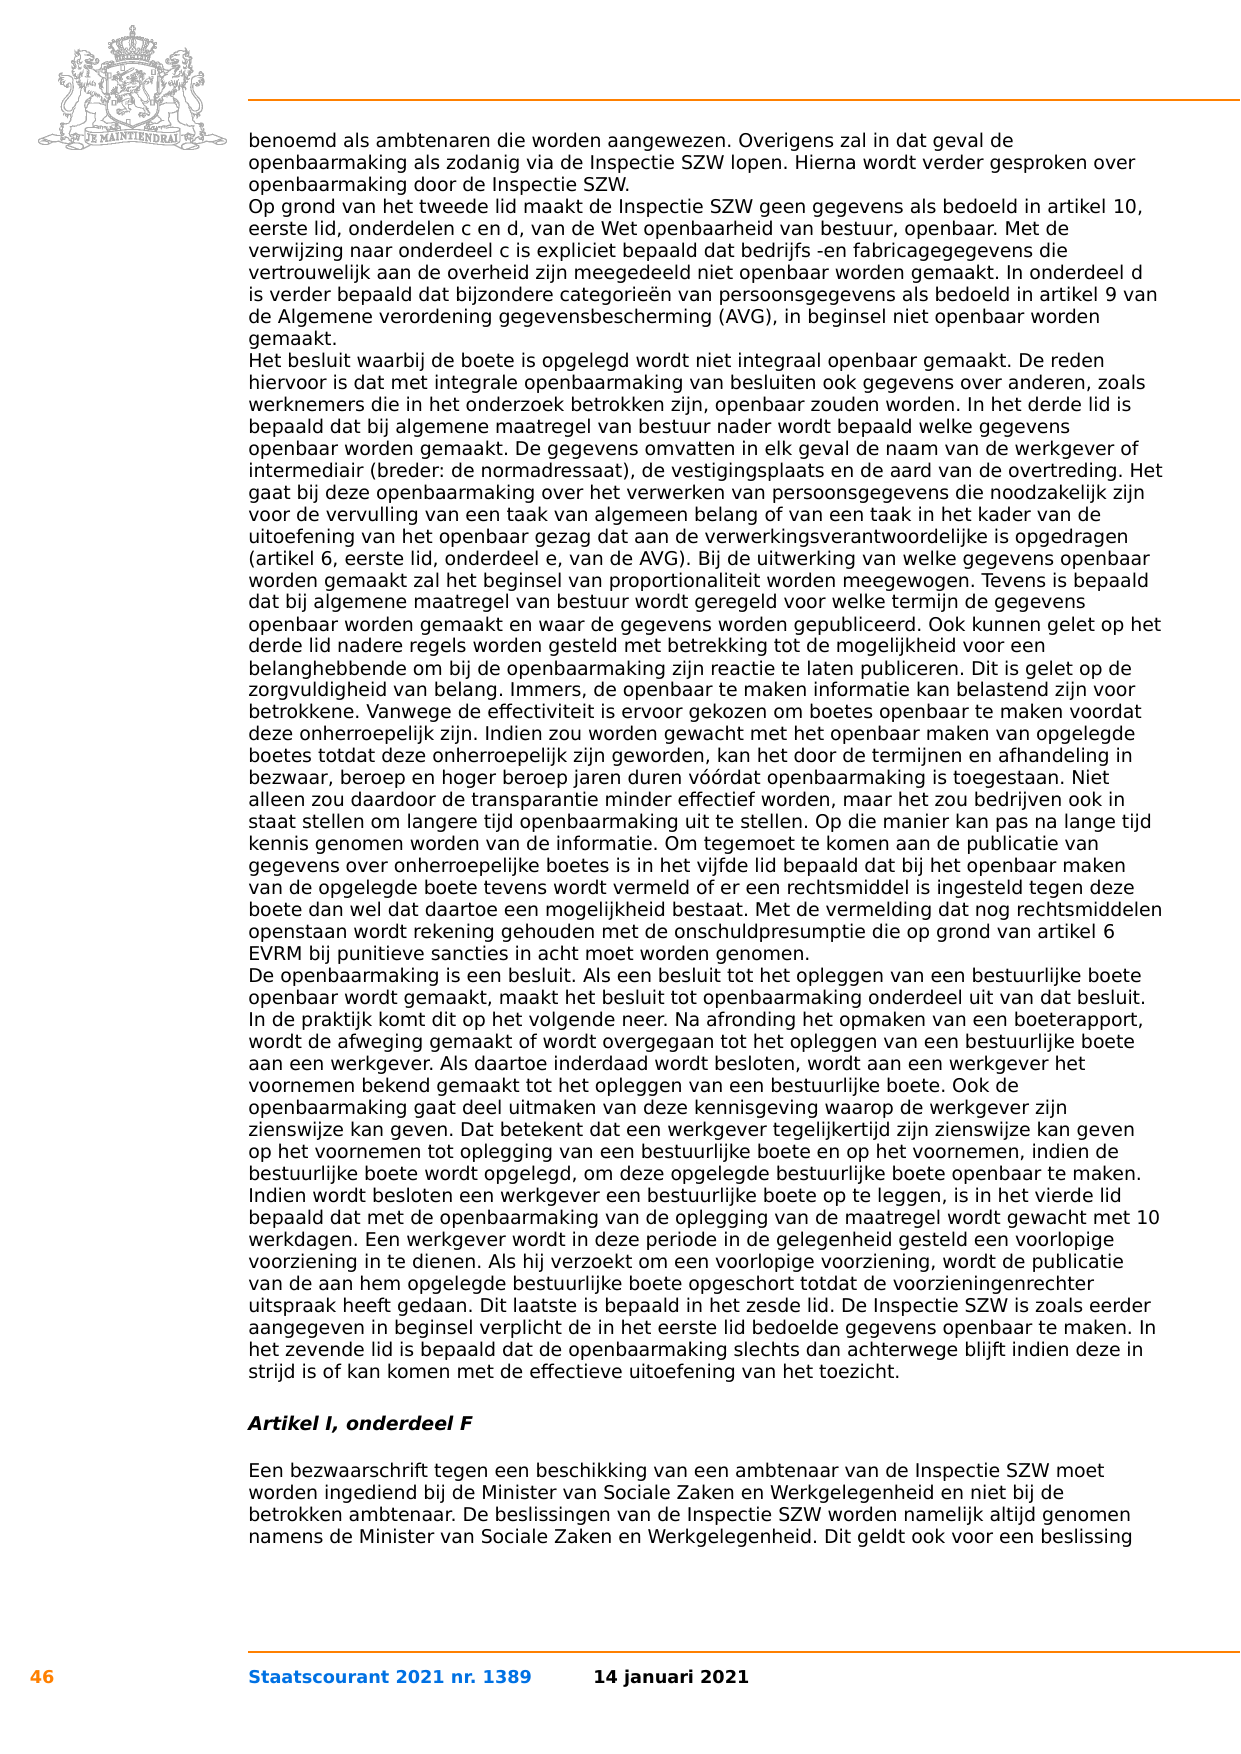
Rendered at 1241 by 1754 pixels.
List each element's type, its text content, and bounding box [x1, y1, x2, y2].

picture [38, 25, 227, 150]
text Een bezwaarschrift tegen een beschikking van een ambtenaar van de Inspectie SZW moet worden ingediend bij de Minister van Sociale Zaken en Werkgelegenheid en niet bij de betrokken ambtenaar. De beslissingen van de Inspectie SZW worden namelijk altijd genomen namens de Minister van Sociale Zaken en Werkgelegenheid. Dit geldt ook voor een beslissing [248, 1460, 1163, 1548]
text Op grond van het tweede lid maakt de Inspectie SZW geen gegevens als bedoeld in artikel 10, eerste lid, onderdelen c en d, van de Wet openbaarheid van bestuur, openbaar. Met de verwijzing naar onderdeel c is expliciet bepaald dat bedrijfs -en fabricagegegevens die vertrouwelijk aan de overheid zijn meegedeeld niet openbaar worden gemaakt. In onderdeel d is verder bepaald dat bijzondere categorieën van persoonsgegevens als bedoeld in artikel 9 van de Algemene verordening gegevensbescherming (AVG), in beginsel niet openbaar worden gemaakt. [248, 196, 1163, 350]
text benoemd als ambtenaren die worden aangewezen. Overigens zal in dat geval de openbaarmaking als zodanig via de Inspectie SZW lopen. Hierna wordt verder gesproken over openbaarmaking door de Inspectie SZW. [248, 130, 1163, 196]
text Indien wordt besloten een werkgever een bestuurlijke boete op te leggen, is in het vierde lid bepaald dat met de openbaarmaking van de oplegging van de maatregel wordt gewacht met 10 werkdagen. Een werkgever wordt in deze periode in de gelegenheid gesteld een voorlopige voorziening in te dienen. Als hij verzoekt om een voorlopige voorziening, wordt de publicatie van de aan hem opgelegde bestuurlijke boete opgeschort totdat de voorzieningenrechter uitspraak heeft gedaan. Dit laatste is bepaald in het zesde lid. De Inspectie SZW is zoals eerder aangegeven in beginsel verplicht de in het eerste lid bedoelde gegevens openbaar te maken. In het zevende lid is bepaald dat de openbaarmaking slechts dan achterwege blijft indien deze in strijd is of kan komen met de effectieve uitoefening van het toezicht. [248, 1185, 1163, 1383]
text De openbaarmaking is een besluit. Als een besluit tot het opleggen van een bestuurlijke boete openbaar wordt gemaakt, maakt het besluit tot openbaarmaking onderdeel uit van dat besluit. In de praktijk komt dit op het volgende neer. Na afronding het opmaken van een boeterapport, wordt de afweging gemaakt of wordt overgegaan tot het opleggen van een bestuurlijke boete aan een werkgever. Als daartoe inderdaad wordt besloten, wordt aan een werkgever het voornemen bekend gemaakt tot het opleggen van een bestuurlijke boete. Ook de openbaarmaking gaat deel uitmaken van deze kennisgeving waarop de werkgever zijn zienswijze kan geven. Dat betekent dat een werkgever tegelijkertijd zijn zienswijze kan geven op het voornemen tot oplegging van een bestuurlijke boete en op het voornemen, indien de bestuurlijke boete wordt opgelegd, om deze opgelegde bestuurlijke boete openbaar te maken. [248, 965, 1163, 1185]
subtitle Artikel I, onderdeel F [248, 1413, 1163, 1435]
text Het besluit waarbij de boete is opgelegd wordt niet integraal openbaar gemaakt. De reden hiervoor is dat met integrale openbaarmaking van besluiten ook gegevens over anderen, zoals werknemers die in het onderzoek betrokken zijn, openbaar zouden worden. In het derde lid is bepaald dat bij algemene maatregel van bestuur nader wordt bepaald welke gegevens openbaar worden gemaakt. De gegevens omvatten in elk geval de naam van de werkgever of intermediair (breder: de normadressaat), de vestigingsplaats en de aard van de overtreding. Het gaat bij deze openbaarmaking over het verwerken van persoonsgegevens die noodzakelijk zijn voor de vervulling van een taak van algemeen belang of van een taak in het kader van de uitoefening van het openbaar gezag dat aan de verwerkingsverantwoordelijke is opgedragen (artikel 6, eerste lid, onderdeel e, van de AVG). Bij de uitwerking van welke gegevens openbaar worden gemaakt zal het beginsel van proportionaliteit worden meegewogen. Tevens is bepaald dat bij algemene maatregel van bestuur wordt geregeld voor welke termijn de gegevens openbaar worden gemaakt en waar de gegevens worden gepubliceerd. Ook kunnen gelet op het derde lid nadere regels worden gesteld met betrekking tot de mogelijkheid voor een belanghebbende om bij de openbaarmaking zijn reactie te laten publiceren. Dit is gelet op de zorgvuldigheid van belang. Immers, de openbaar te maken informatie kan belastend zijn voor betrokkene. Vanwege de effectiviteit is ervoor gekozen om boetes openbaar te maken voordat deze onherroepelijk zijn. Indien zou worden gewacht met het openbaar maken van opgelegde boetes totdat deze onherroepelijk zijn geworden, kan het door de termijnen en afhandeling in bezwaar, beroep en hoger beroep jaren duren vóórdat openbaarmaking is toegestaan. Niet alleen zou daardoor de transparantie minder effectief worden, maar het zou bedrijven ook in staat stellen om langere tijd openbaarmaking uit te stellen. Op die manier kan pas na lange tijd kennis genomen worden van de informatie. Om tegemoet te komen aan de publicatie van gegevens over onherroepelijke boetes is in het vijfde lid bepaald dat bij het openbaar maken van de opgelegde boete tevens wordt vermeld of er een rechtsmiddel is ingesteld tegen deze boete dan wel dat daartoe een mogelijkheid bestaat. Met de vermelding dat nog rechtsmiddelen openstaan wordt rekening gehouden met de onschuldpresumptie die op grond van artikel 6 EVRM bij punitieve sancties in acht moet worden genomen. [248, 350, 1163, 965]
